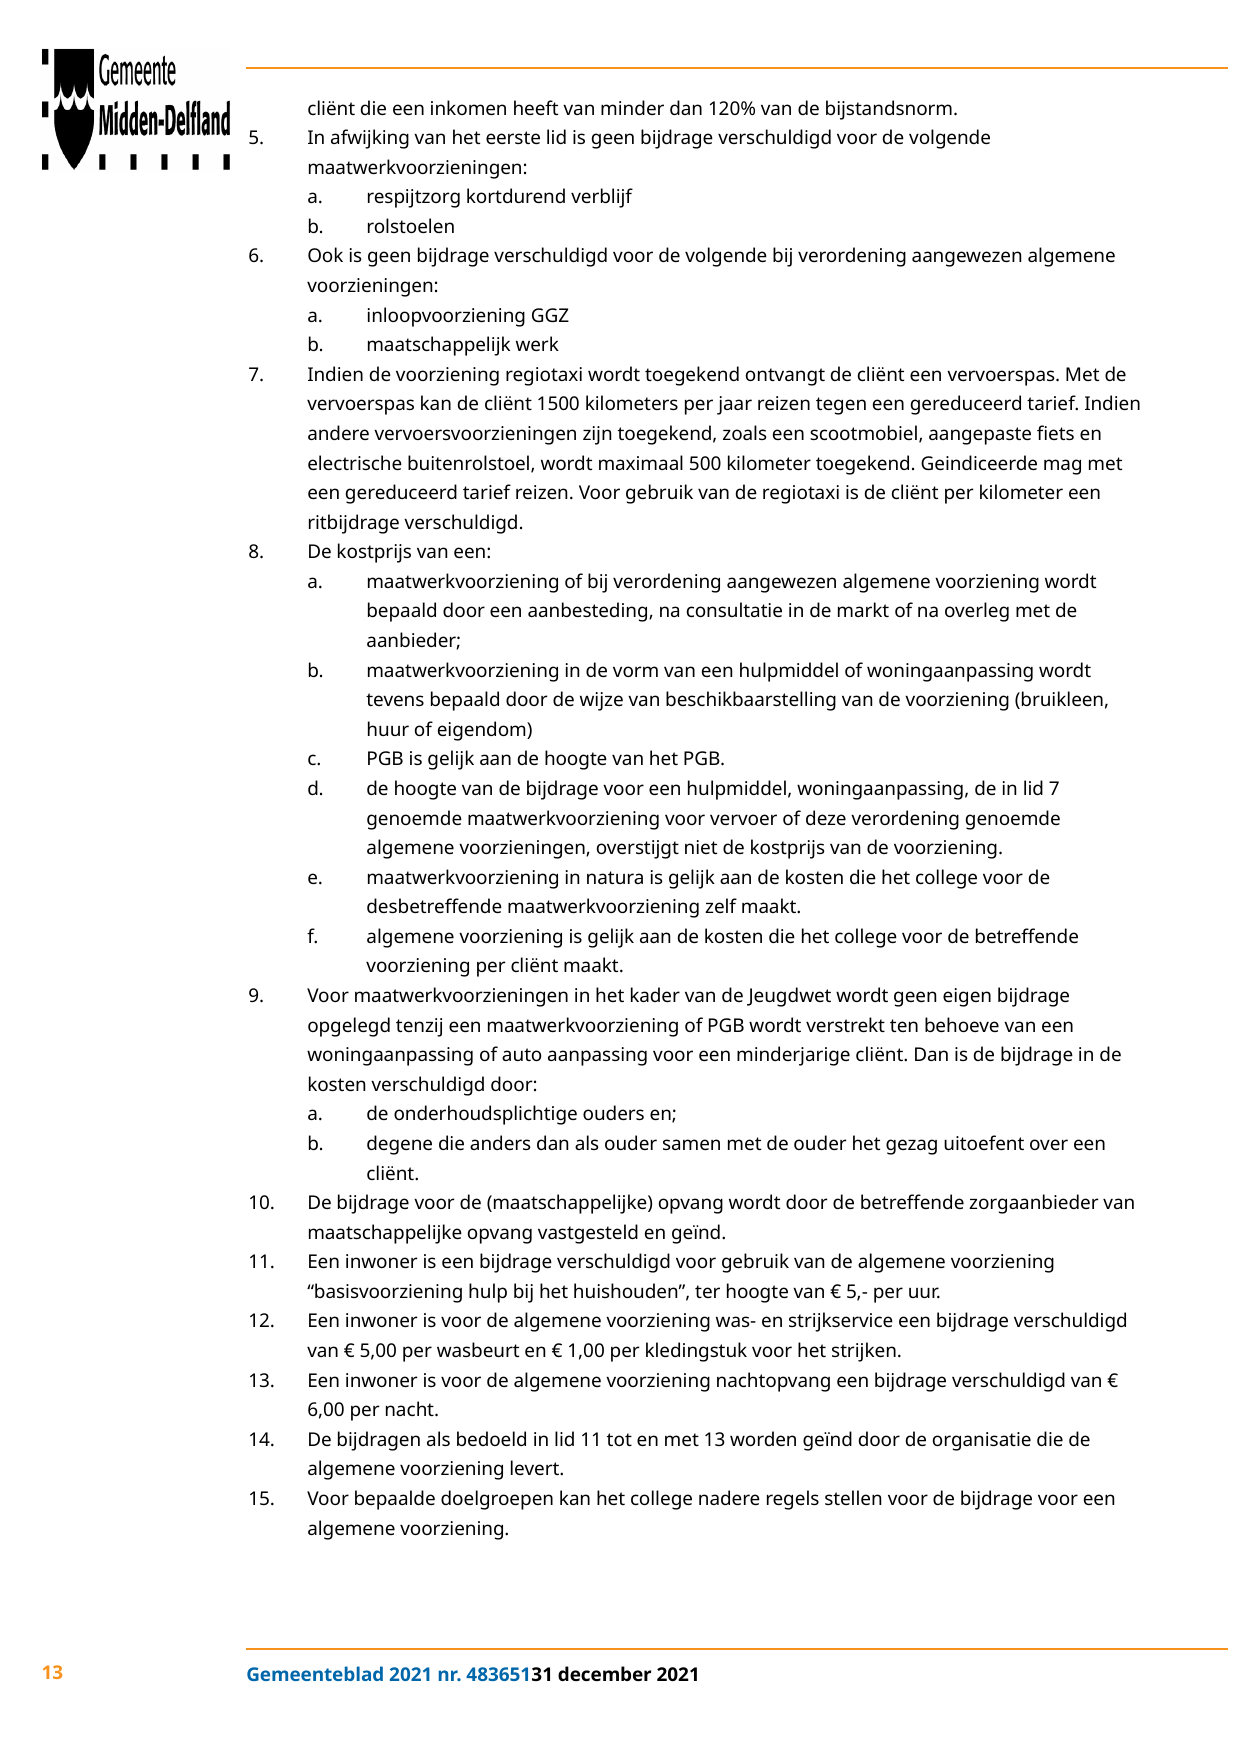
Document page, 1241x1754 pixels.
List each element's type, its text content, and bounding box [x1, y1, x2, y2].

list inloopvoorziening GGZ [307, 302, 1152, 328]
list PGB is gelijk aan de hoogte van het PGB. [307, 746, 1152, 771]
list de onderhoudsplichtige ouders en; [307, 1101, 1152, 1126]
list rolstoelen [307, 213, 1152, 239]
list de hoogte van de bijdrage voor een hulpmiddel, woningaanpassing, de in lid 7 genoemde maatwerkvoorziening voor vervoer of deze verordening genoemde algemene voorzieningen, overstijgt niet de kostprijs van de voorziening. [307, 775, 1152, 860]
list Een inwoner is een bijdrage verschuldigd voor gebruik van de algemene voorziening “basisvoorziening hulp bij het huishouden”, ter hoogte van € 5,- per uur. [248, 1248, 1152, 1304]
list maatwerkvoorziening of bij verordening aangewezen algemene voorziening wordt bepaald door een aanbesteding, na consultatie in de markt of na overleg met de aanbieder; [307, 568, 1152, 653]
list Een inwoner is voor de algemene voorziening nachtopvang een bijdrage verschuldigd van € 6,00 per nacht. [248, 1367, 1152, 1422]
list De bijdrage voor de (maatschappelijke) opvang wordt door de betreffende zorgaanbieder van maatschappelijke opvang vastgesteld en geïnd. [248, 1189, 1152, 1245]
list maatwerkvoorziening in natura is gelijk aan de kosten die het college voor de desbetreffende maatwerkvoorziening zelf maakt. [307, 864, 1152, 919]
list De kostprijs van een: [248, 538, 1152, 564]
list In afwijking van het eerste lid is geen bijdrage verschuldigd voor de volgende maatwerkvoorzieningen: [248, 124, 1152, 180]
list Voor maatwerkvoorzieningen in het kader van de Jeugdwet wordt geen eigen bijdrage opgelegd tenzij een maatwerkvoorziening of PGB wordt verstrekt ten behoeve van een woningaanpassing of auto aanpassing voor een minderjarige cliënt. Dan is de bijdrage in de kosten verschuldigd door: [248, 982, 1152, 1097]
list Indien de voorziening regiotaxi wordt toegekend ontvangt de cliënt een vervoerspas. Met de vervoerspas kan de cliënt 1500 kilometers per jaar reizen tegen een gereduceerd tarief. Indien andere vervoersvoorzieningen zijn toegekend, zoals een scootmobiel, aangepaste fiets en electrische buitenrolstoel, wordt maximaal 500 kilometer toegekend. Geindiceerde mag met een gereduceerd tarief reizen. Voor gebruik van de regiotaxi is de cliënt per kilometer een ritbijdrage verschuldigd. [248, 361, 1152, 535]
list degene die anders dan als ouder samen met de ouder het gezag uitoefent over een cliënt. [307, 1130, 1152, 1186]
list maatschappelijk werk [307, 331, 1152, 357]
list Een inwoner is voor de algemene voorziening was- en strijkservice een bijdrage verschuldigd van € 5,00 per wasbeurt en € 1,00 per kledingstuk voor het strijken. [248, 1308, 1152, 1363]
list respijtzorg kortdurend verblijf [307, 183, 1152, 209]
list algemene voorziening is gelijk aan de kosten die het college voor de betreffende voorziening per cliënt maakt. [307, 923, 1152, 978]
list Ook is geen bijdrage verschuldigd voor de volgende bij verordening aangewezen algemene voorzieningen: [248, 243, 1152, 298]
list De bijdragen als bedoeld in lid 11 tot en met 13 worden geïnd door de organisatie die de algemene voorziening levert. [248, 1426, 1152, 1481]
list Voor bepaalde doelgroepen kan het college nadere regels stellen voor de bijdrage voor een algemene voorziening. [248, 1485, 1152, 1541]
list cliënt die een inkomen heeft van minder dan 120% van de bijstandsnorm. [248, 95, 1152, 121]
list maatwerkvoorziening in de vorm van een hulpmiddel of woningaanpassing wordt tevens bepaald door de wijze van beschikbaarstelling van de voorziening (bruikleen, huur of eigendom) [307, 657, 1152, 742]
picture [41, 47, 231, 172]
